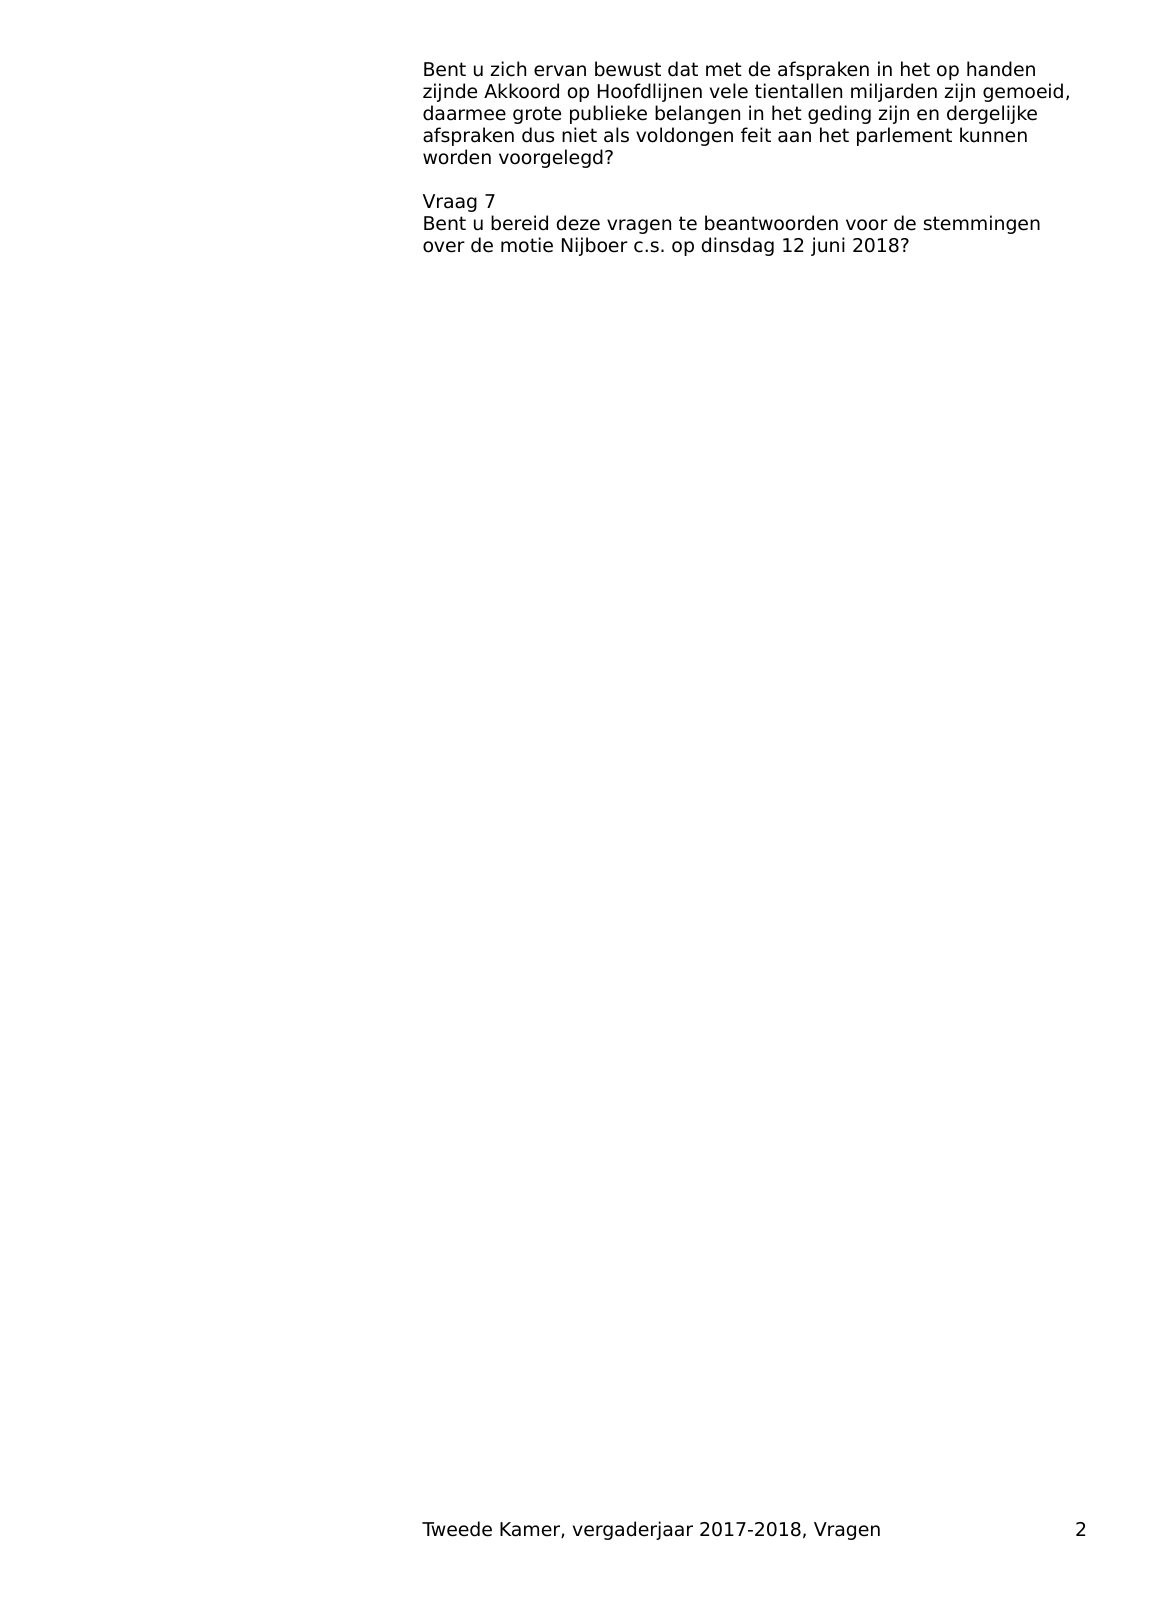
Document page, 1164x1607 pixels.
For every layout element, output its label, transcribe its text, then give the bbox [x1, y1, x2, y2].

text Bent u zich ervan bewust dat met de afspraken in het op handen zijnde Akkoord op Hoofdlijnen vele tientallen miljarden zijn gemoeid, daarmee grote publieke belangen in het geding zijn en dergelijke afspraken dus niet als voldongen feit aan het parlement kunnen worden voorgelegd? [422, 59, 1087, 169]
text Vraag 7 [422, 191, 1087, 213]
text Bent u bereid deze vragen te beantwoorden voor de stemmingen over de motie Nijboer c.s. op dinsdag 12 juni 2018? [422, 213, 1087, 257]
